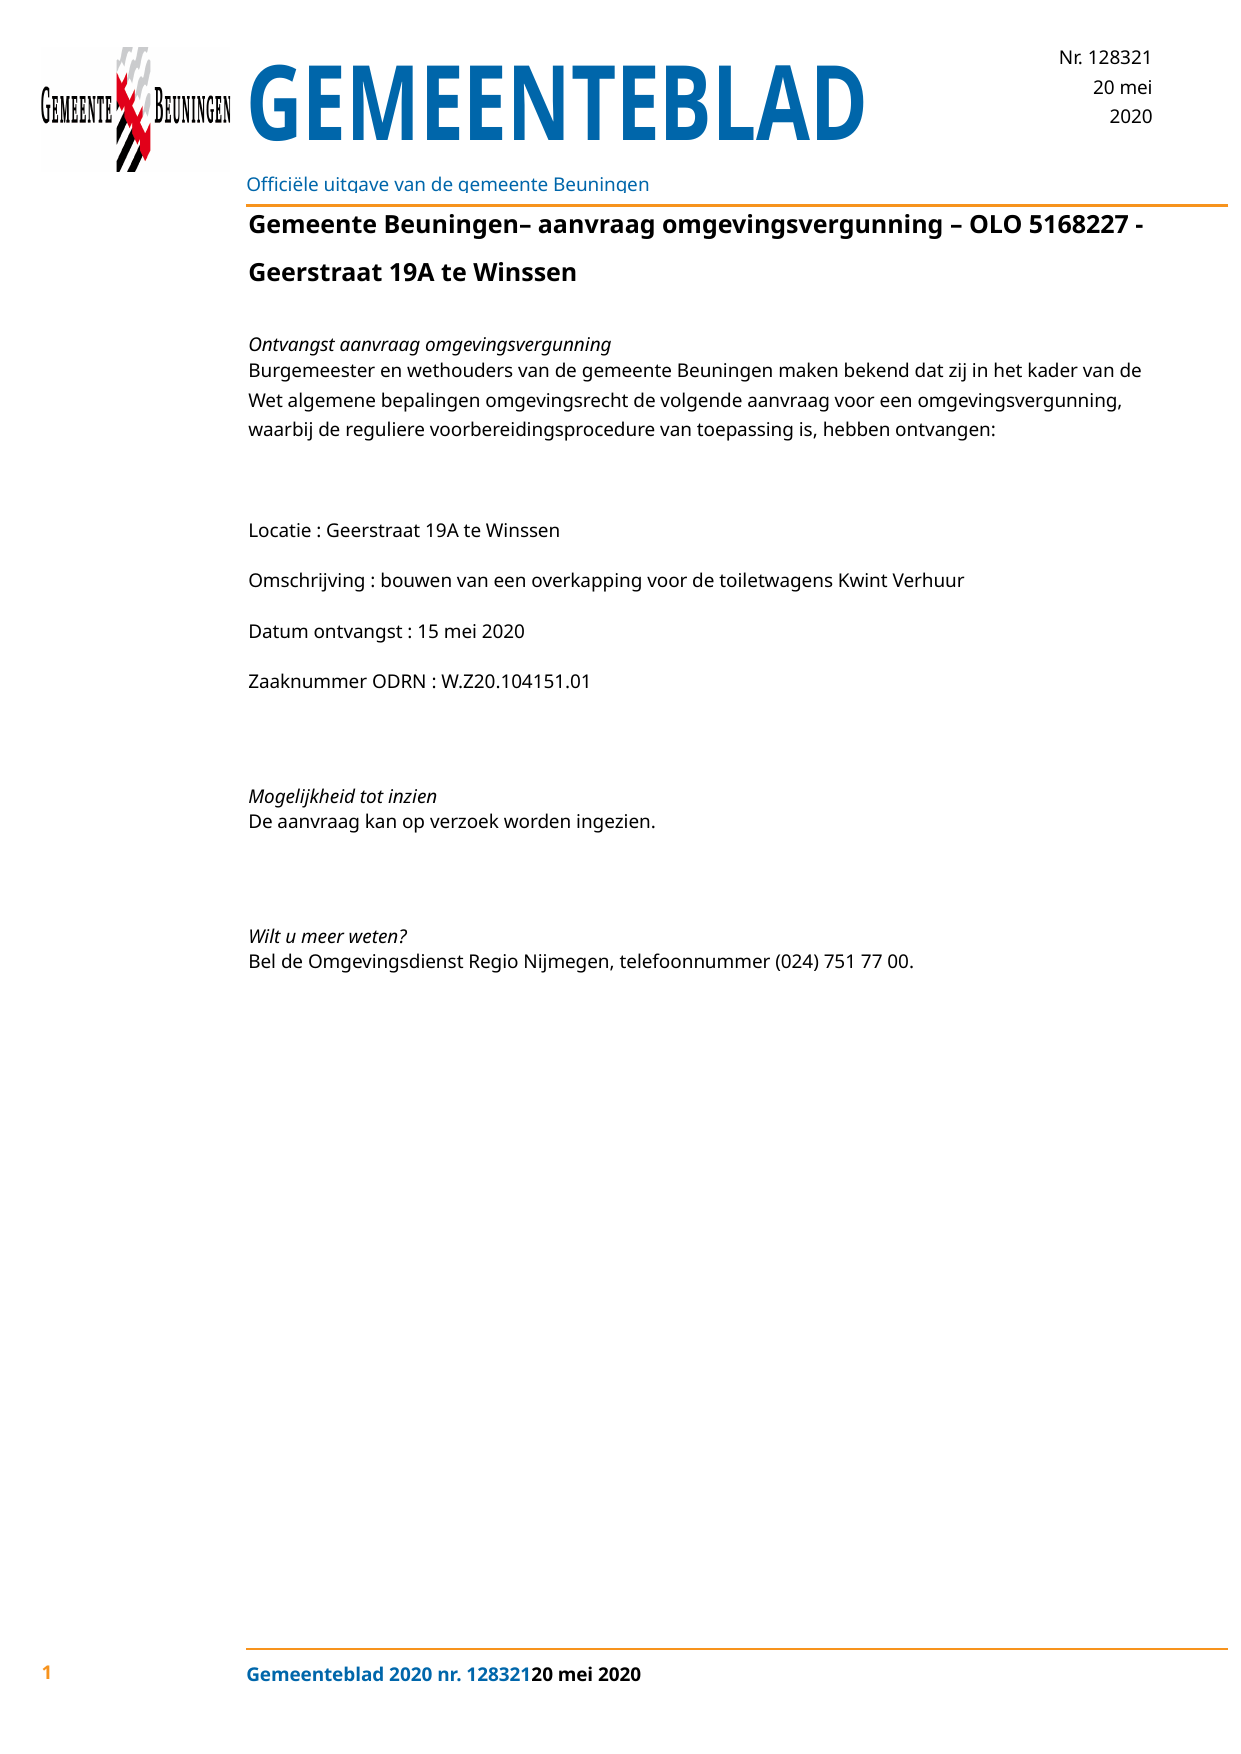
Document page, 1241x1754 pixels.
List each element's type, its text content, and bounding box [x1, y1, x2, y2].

text De aanvraag kan op verzoek worden ingezien. [248, 808, 1152, 834]
text Mogelijkheid tot inzien [248, 783, 1152, 808]
text Zaaknummer ODRN : W.Z20.104151.01 [248, 668, 1152, 694]
text Gemeente Beuningen– aanvraag omgevingsvergunning – OLO 5168227 - Geerstraat 19A te Winssen [248, 207, 1152, 288]
text Wilt u meer weten? [248, 923, 1152, 949]
text Ontvangst aanvraag omgevingsvergunning [248, 331, 1152, 357]
text Datum ontvangst : 15 mei 2020 [248, 618, 1152, 644]
text Burgemeester en wethouders van de gemeente Beuningen maken bekend dat zij in het kader van de Wet algemene bepalingen omgevingsrecht de volgende aanvraag voor een omgevingsvergunning, waarbij de reguliere voorbereidingsprocedure van toepassing is, hebben ontvangen: [248, 357, 1152, 442]
text Omschrijving : bouwen van een overkapping voor de toiletwagens Kwint Verhuur [248, 568, 1152, 593]
text Bel de Omgevingsdienst Regio Nijmegen, telefoonnummer (024) 751 77 00. [248, 949, 1152, 974]
picture [41, 47, 231, 172]
text Locatie : Geerstraat 19A te Winssen [248, 517, 1152, 543]
